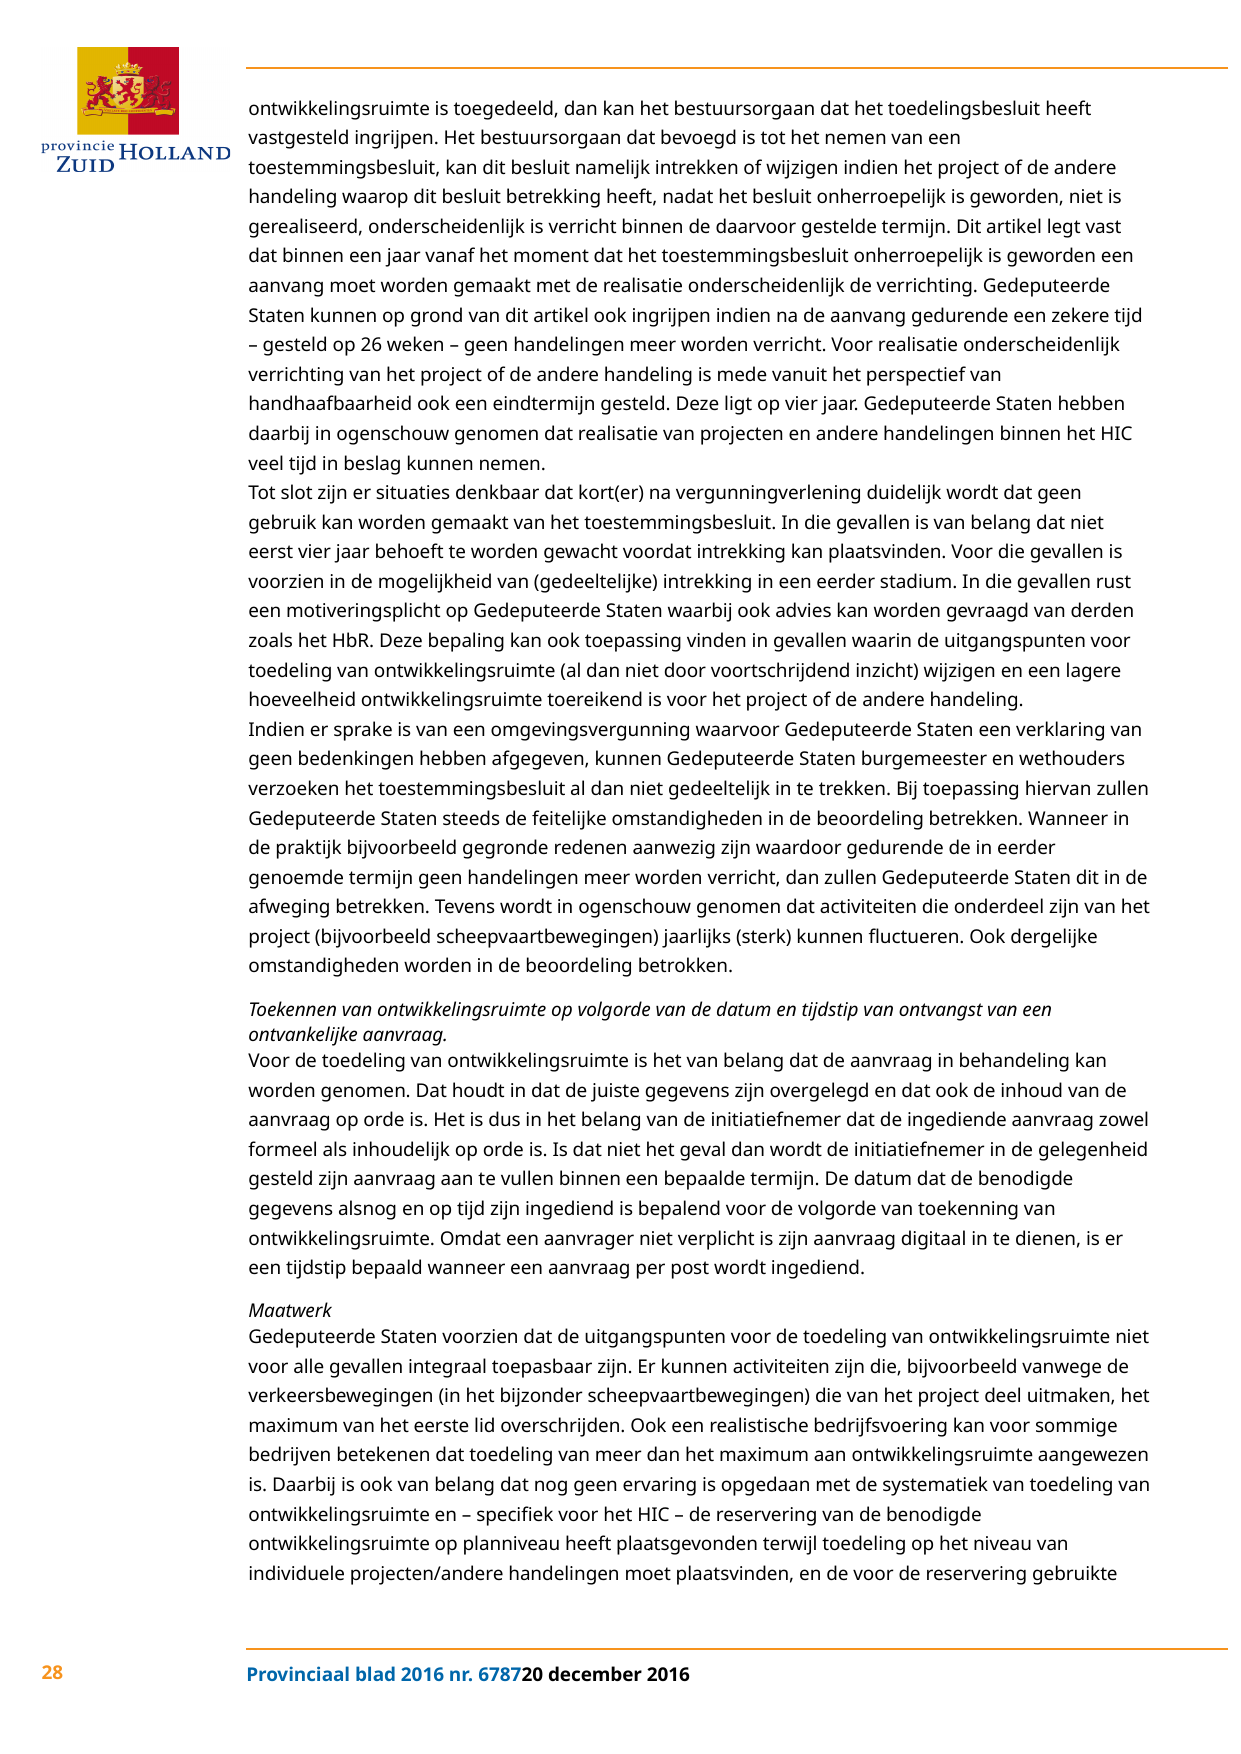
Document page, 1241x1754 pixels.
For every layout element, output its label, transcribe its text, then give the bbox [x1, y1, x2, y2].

text ontwikkelingsruimte is toegedeeld, dan kan het bestuursorgaan dat het toedelingsbesluit heeft vastgesteld ingrijpen. Het bestuursorgaan dat bevoegd is tot het nemen van een toestemmingsbesluit, kan dit besluit namelijk intrekken of wijzigen indien het project of de andere handeling waarop dit besluit betrekking heeft, nadat het besluit onherroepelijk is geworden, niet is gerealiseerd, onderscheidenlijk is verricht binnen de daarvoor gestelde termijn. Dit artikel legt vast dat binnen een jaar vanaf het moment dat het toestemmingsbesluit onherroepelijk is geworden een aanvang moet worden gemaakt met de realisatie onderscheidenlijk de verrichting. Gedeputeerde Staten kunnen op grond van dit artikel ook ingrijpen indien na de aanvang gedurende een zekere tijd – gesteld op 26 weken – geen handelingen meer worden verricht. Voor realisatie onderscheidenlijk verrichting van het project of de andere handeling is mede vanuit het perspectief van handhaafbaarheid ook een eindtermijn gesteld. Deze ligt op vier jaar. Gedeputeerde Staten hebben daarbij in ogenschouw genomen dat realisatie van projecten en andere handelingen binnen het HIC veel tijd in beslag kunnen nemen. [248, 95, 1152, 476]
text Maatwerk [248, 1297, 1152, 1323]
text Indien er sprake is van een omgevingsvergunning waarvoor Gedeputeerde Staten een verklaring van geen bedenkingen hebben afgegeven, kunnen Gedeputeerde Staten burgemeester en wethouders verzoeken het toestemmingsbesluit al dan niet gedeeltelijk in te trekken. Bij toepassing hiervan zullen Gedeputeerde Staten steeds de feitelijke omstandigheden in de beoordeling betrekken. Wanneer in de praktijk bijvoorbeeld gegronde redenen aanwezig zijn waardoor gedurende de in eerder genoemde termijn geen handelingen meer worden verricht, dan zullen Gedeputeerde Staten dit in de afweging betrekken. Tevens wordt in ogenschouw genomen dat activiteiten die onderdeel zijn van het project (bijvoorbeeld scheepvaartbewegingen) jaarlijks (sterk) kunnen fluctueren. Ook dergelijke omstandigheden worden in de beoordeling betrokken. [248, 716, 1152, 978]
picture [41, 47, 231, 172]
text Tot slot zijn er situaties denkbaar dat kort(er) na vergunningverlening duidelijk wordt dat geen gebruik kan worden gemaakt van het toestemmingsbesluit. In die gevallen is van belang dat niet eerst vier jaar behoeft te worden gewacht voordat intrekking kan plaatsvinden. Voor die gevallen is voorzien in de mogelijkheid van (gedeeltelijke) intrekking in een eerder stadium. In die gevallen rust een motiveringsplicht op Gedeputeerde Staten waarbij ook advies kan worden gevraagd van derden zoals het HbR. Deze bepaling kan ook toepassing vinden in gevallen waarin de uitgangspunten voor toedeling van ontwikkelingsruimte (al dan niet door voortschrijdend inzicht) wijzigen en een lagere hoeveelheid ontwikkelingsruimte toereikend is voor het project of de andere handeling. [248, 479, 1152, 712]
text Voor de toedeling van ontwikkelingsruimte is het van belang dat de aanvraag in behandeling kan worden genomen. Dat houdt in dat de juiste gegevens zijn overgelegd en dat ook de inhoud van de aanvraag op orde is. Het is dus in het belang van de initiatiefnemer dat de ingediende aanvraag zowel formeel als inhoudelijk op orde is. Is dat niet het geval dan wordt de initiatiefnemer in de gelegenheid gesteld zijn aanvraag aan te vullen binnen een bepaalde termijn. De datum dat de benodigde gegevens alsnog en op tijd zijn ingediend is bepalend voor de volgorde van toekenning van ontwikkelingsruimte. Omdat een aanvrager niet verplicht is zijn aanvraag digitaal in te dienen, is er een tijdstip bepaald wanneer een aanvraag per post wordt ingediend. [248, 1047, 1152, 1280]
text Toekennen van ontwikkelingsruimte op volgorde van de datum en tijdstip van ontvangst van een ontvankelijke aanvraag. [248, 996, 1152, 1047]
text Gedeputeerde Staten voorzien dat de uitgangspunten voor de toedeling van ontwikkelingsruimte niet voor alle gevallen integraal toepasbaar zijn. Er kunnen activiteiten zijn die, bijvoorbeeld vanwege de verkeersbewegingen (in het bijzonder scheepvaartbewegingen) die van het project deel uitmaken, het maximum van het eerste lid overschrijden. Ook een realistische bedrijfsvoering kan voor sommige bedrijven betekenen dat toedeling van meer dan het maximum aan ontwikkelingsruimte aangewezen is. Daarbij is ook van belang dat nog geen ervaring is opgedaan met de systematiek van toedeling van ontwikkelingsruimte en – specifiek voor het HIC – de reservering van de benodigde ontwikkelingsruimte op planniveau heeft plaatsgevonden terwijl toedeling op het niveau van individuele projecten/andere handelingen moet plaatsvinden, en de voor de reservering gebruikte [248, 1323, 1152, 1586]
